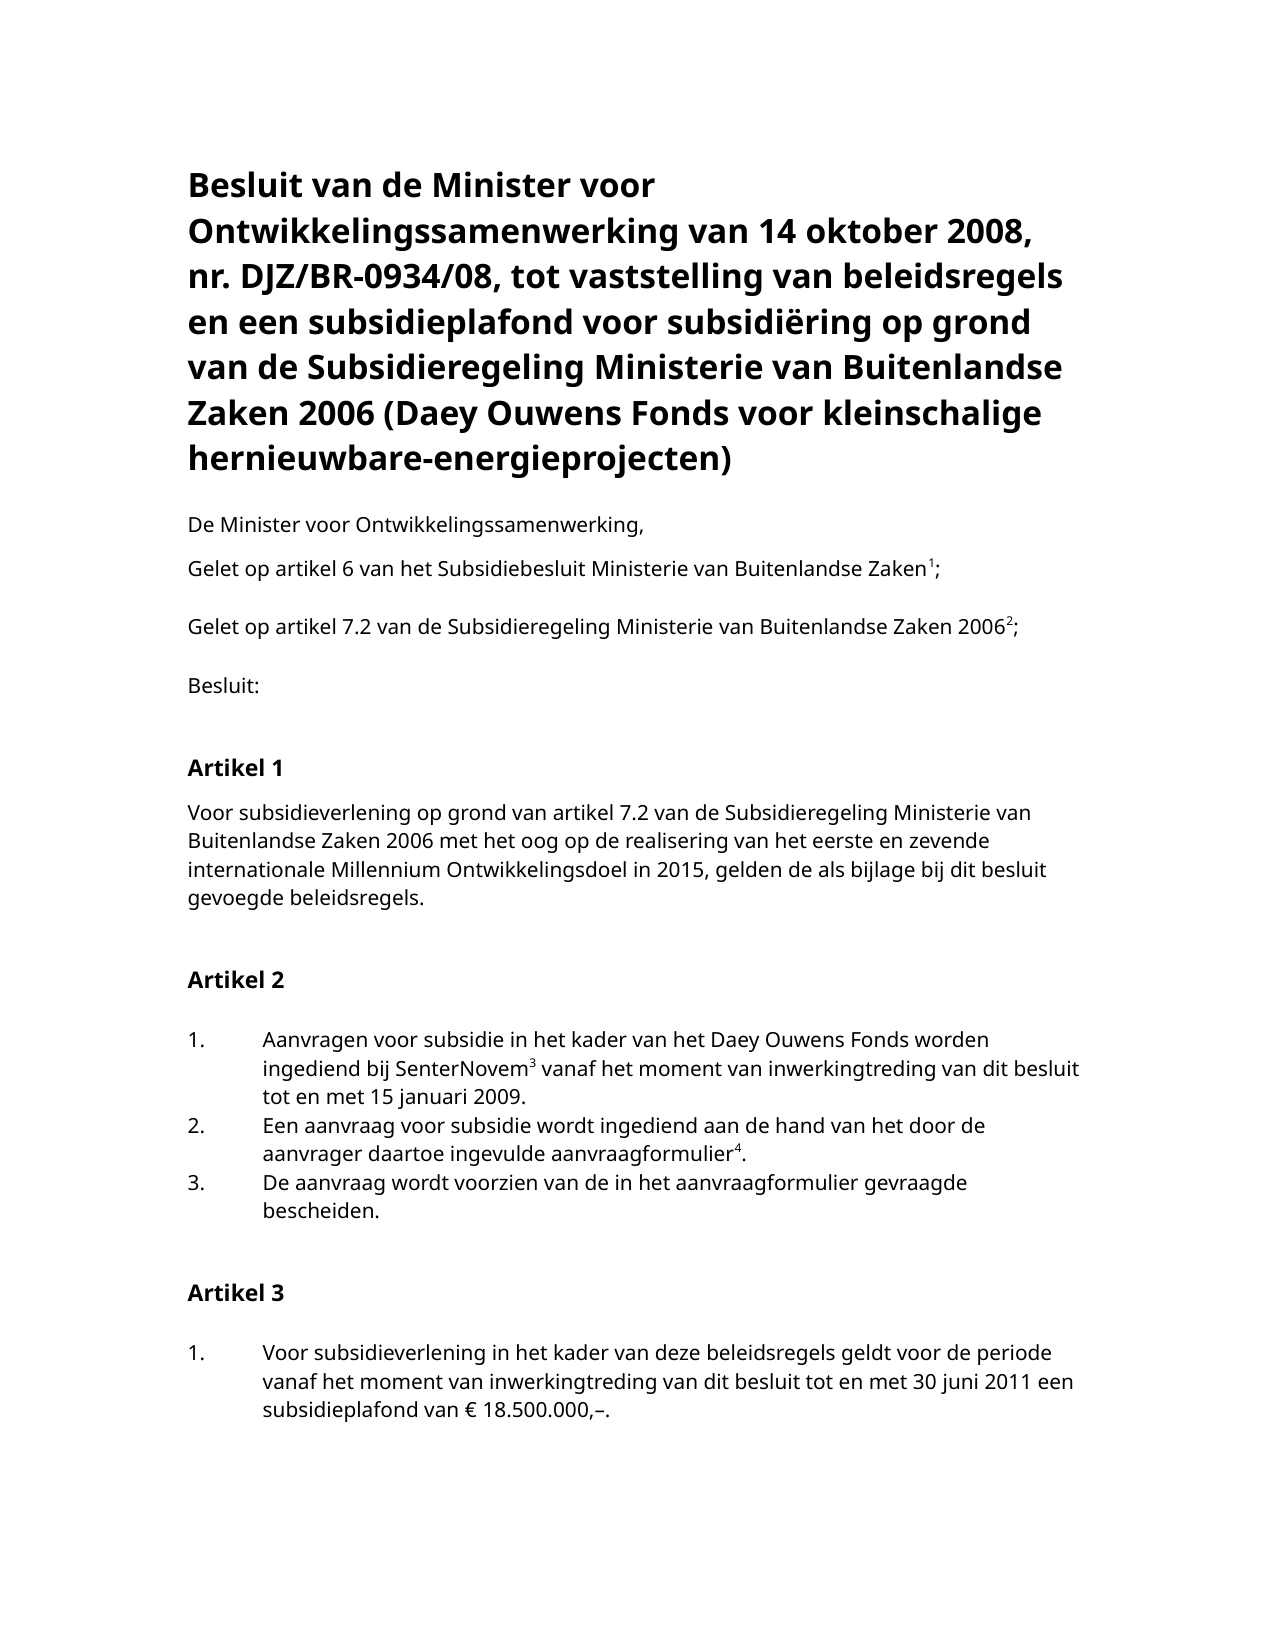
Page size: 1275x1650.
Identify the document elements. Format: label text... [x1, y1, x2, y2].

subtitle Artikel 3 [187, 1277, 1087, 1308]
list Voor subsidieverlening in het kader van deze beleidsregels geldt voor de periode vanaf het moment van inwerkingtreding van dit besluit tot en met 30 juni 2011 een subsidieplafond van € 18.500.000,–. [187, 1338, 1087, 1424]
subtitle Artikel 2 [187, 964, 1087, 996]
text Gelet op artikel 7.2 van de Subsidieregeling Ministerie van Buitenlandse Zaken 2006; [187, 612, 1087, 641]
subtitle Besluit van de Minister voor Ontwikkelingssamenwerking van 14 oktober 2008, nr. DJZ/BR-0934/08, tot vaststelling van beleidsregels en een subsidieplafond voor subsidiëring op grond van de Subsidieregeling Ministerie van Buitenlandse Zaken 2006 (Daey Ouwens Fonds voor kleinschalige hernieuwbare-energieprojecten) [187, 162, 1087, 481]
subtitle Artikel 1 [187, 752, 1087, 783]
text Besluit: [187, 671, 1087, 699]
list Aanvragen voor subsidie in het kader van het Daey Ouwens Fonds worden ingediend bij SenterNovem vanaf het moment van inwerkingtreding van dit besluit tot en met 15 januari 2009. [187, 1026, 1087, 1111]
text Gelet op artikel 6 van het Subsidiebesluit Ministerie van Buitenlandse Zaken; [187, 554, 1087, 582]
list De aanvraag wordt voorzien van de in het aanvraagformulier gevraagde bescheiden. [187, 1168, 1087, 1225]
list Een aanvraag voor subsidie wordt ingediend aan de hand van het door de aanvrager daartoe ingevulde aanvraagformulier. [187, 1111, 1087, 1168]
text Voor subsidieverlening op grond van artikel 7.2 van de Subsidieregeling Ministerie van Buitenlandse Zaken 2006 met het oog op de realisering van het eerste en zevende internationale Millennium Ontwikkelingsdoel in 2015, gelden de als bijlage bij dit besluit gevoegde beleidsregels. [187, 798, 1087, 912]
text De Minister voor Ontwikkelingssamenwerking, [187, 511, 1087, 539]
